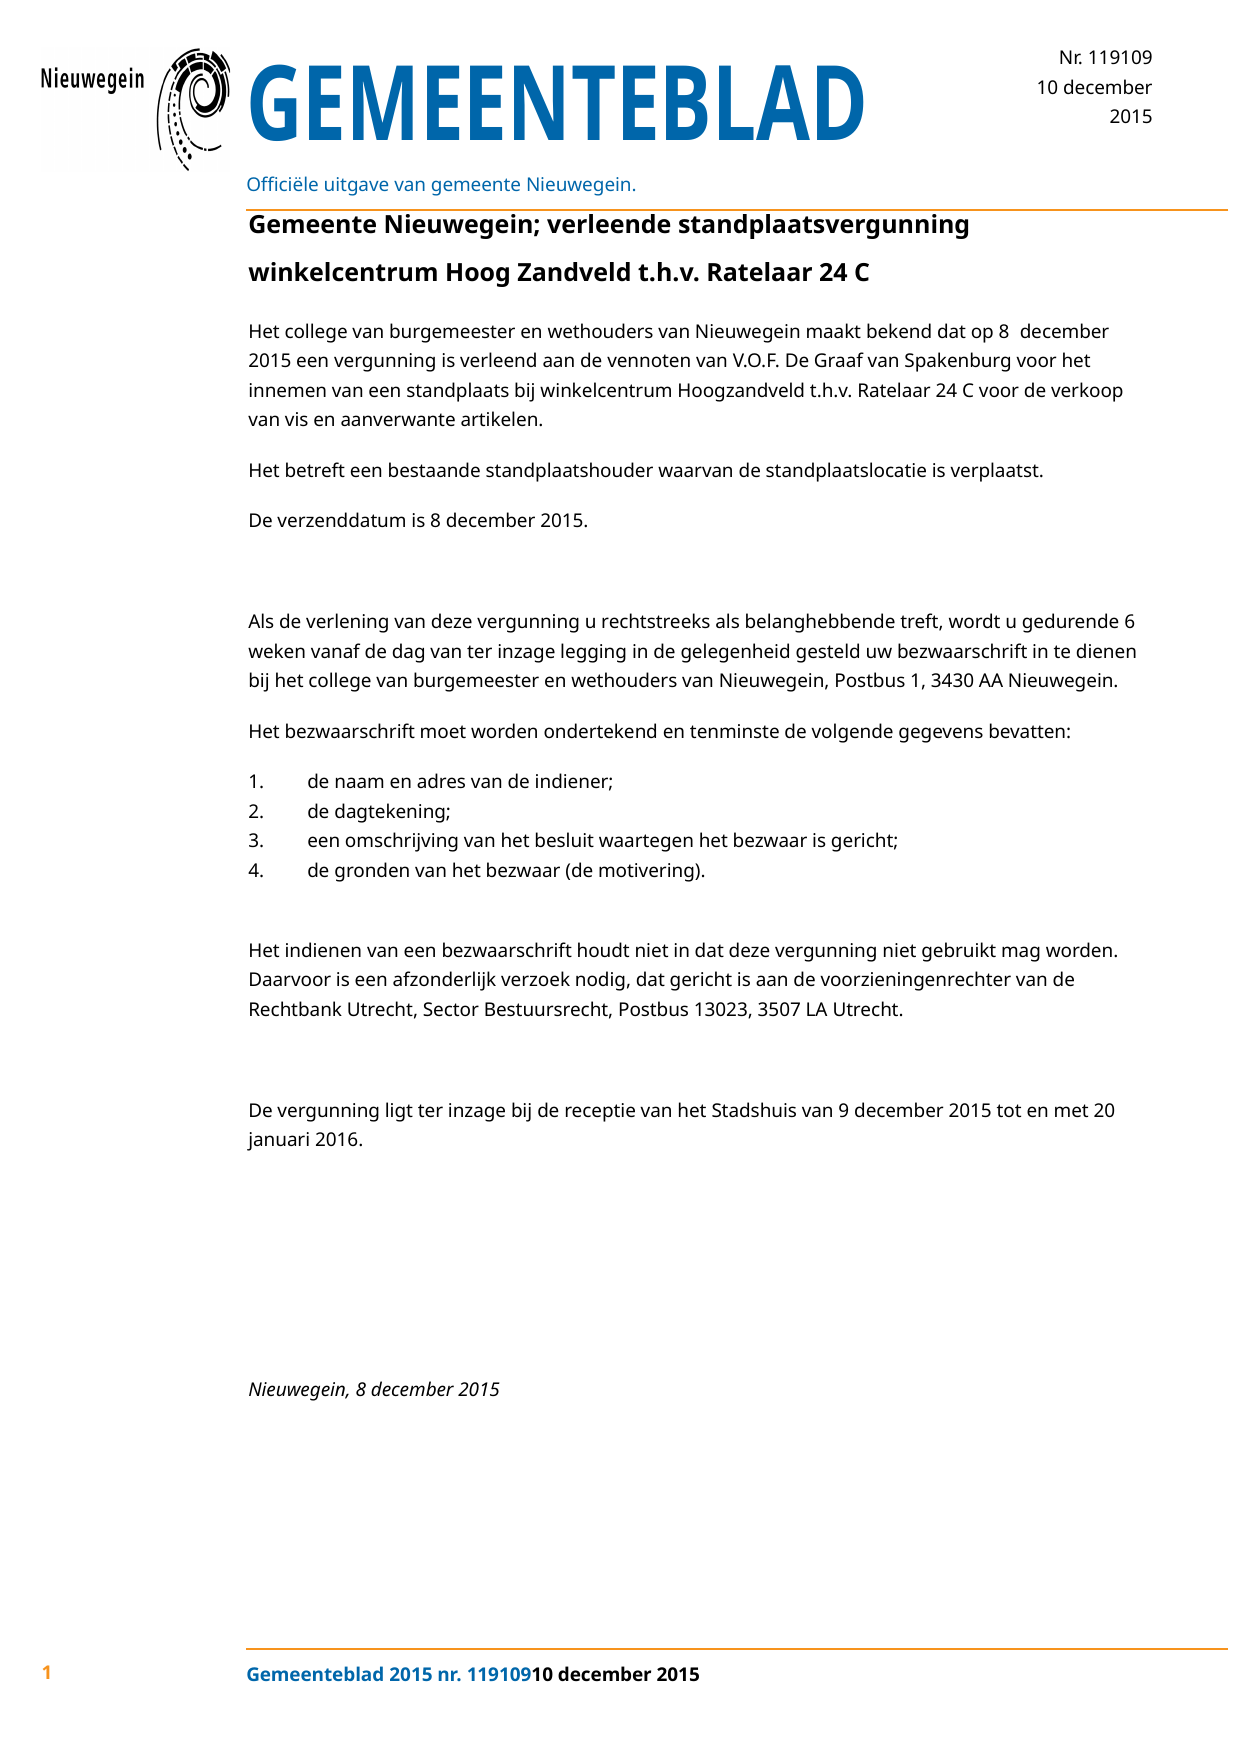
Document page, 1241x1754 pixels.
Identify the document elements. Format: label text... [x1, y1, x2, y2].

list een omschrijving van het besluit waartegen het bezwaar is gericht; [248, 827, 1152, 853]
text Het college van burgemeester en wethouders van Nieuwegein maakt bekend dat op 8 december 2015 een vergunning is verleend aan de vennoten van V.O.F. De Graaf van Spakenburg voor het innemen van een standplaats bij winkelcentrum Hoogzandveld t.h.v. Ratelaar 24 C voor de verkoop van vis en aanverwante artikelen. [248, 318, 1152, 432]
text Gemeente Nieuwegein; verleende standplaatsvergunning winkelcentrum Hoog Zandveld t.h.v. Ratelaar 24 C [248, 211, 1152, 288]
list de naam en adres van de indiener; [248, 768, 1152, 794]
text Het betreft een bestaande standplaatshouder waarvan de standplaatslocatie is verplaatst. [248, 457, 1152, 483]
list de gronden van het bezwaar (de motivering). [248, 857, 1152, 883]
list de dagtekening; [248, 798, 1152, 824]
text Het indienen van een bezwaarschrift houdt niet in dat deze vergunning niet gebruikt mag worden. Daarvoor is een afzonderlijk verzoek nodig, dat gericht is aan de voorzieningenrechter van de Rechtbank Utrecht, Sector Bestuursrecht, Postbus 13023, 3507 LA Utrecht. [248, 937, 1152, 1022]
text Het bezwaarschrift moet worden ondertekend en tenminste de volgende gegevens bevatten: [248, 718, 1152, 744]
picture [41, 47, 231, 172]
text De verzenddatum is 8 december 2015. [248, 507, 1152, 533]
text De vergunning ligt ter inzage bij de receptie van het Stadshuis van 9 december 2015 tot en met 20 januari 2016. [248, 1097, 1152, 1152]
text Nieuwegein, 8 december 2015 [248, 1376, 1152, 1402]
text Als de verlening van deze vergunning u rechtstreeks als belanghebbende treft, wordt u gedurende 6 weken vanaf de dag van ter inzage legging in de gelegenheid gesteld uw bezwaarschrift in te dienen bij het college van burgemeester en wethouders van Nieuwegein, Postbus 1, 3430 AA Nieuwegein. [248, 608, 1152, 693]
